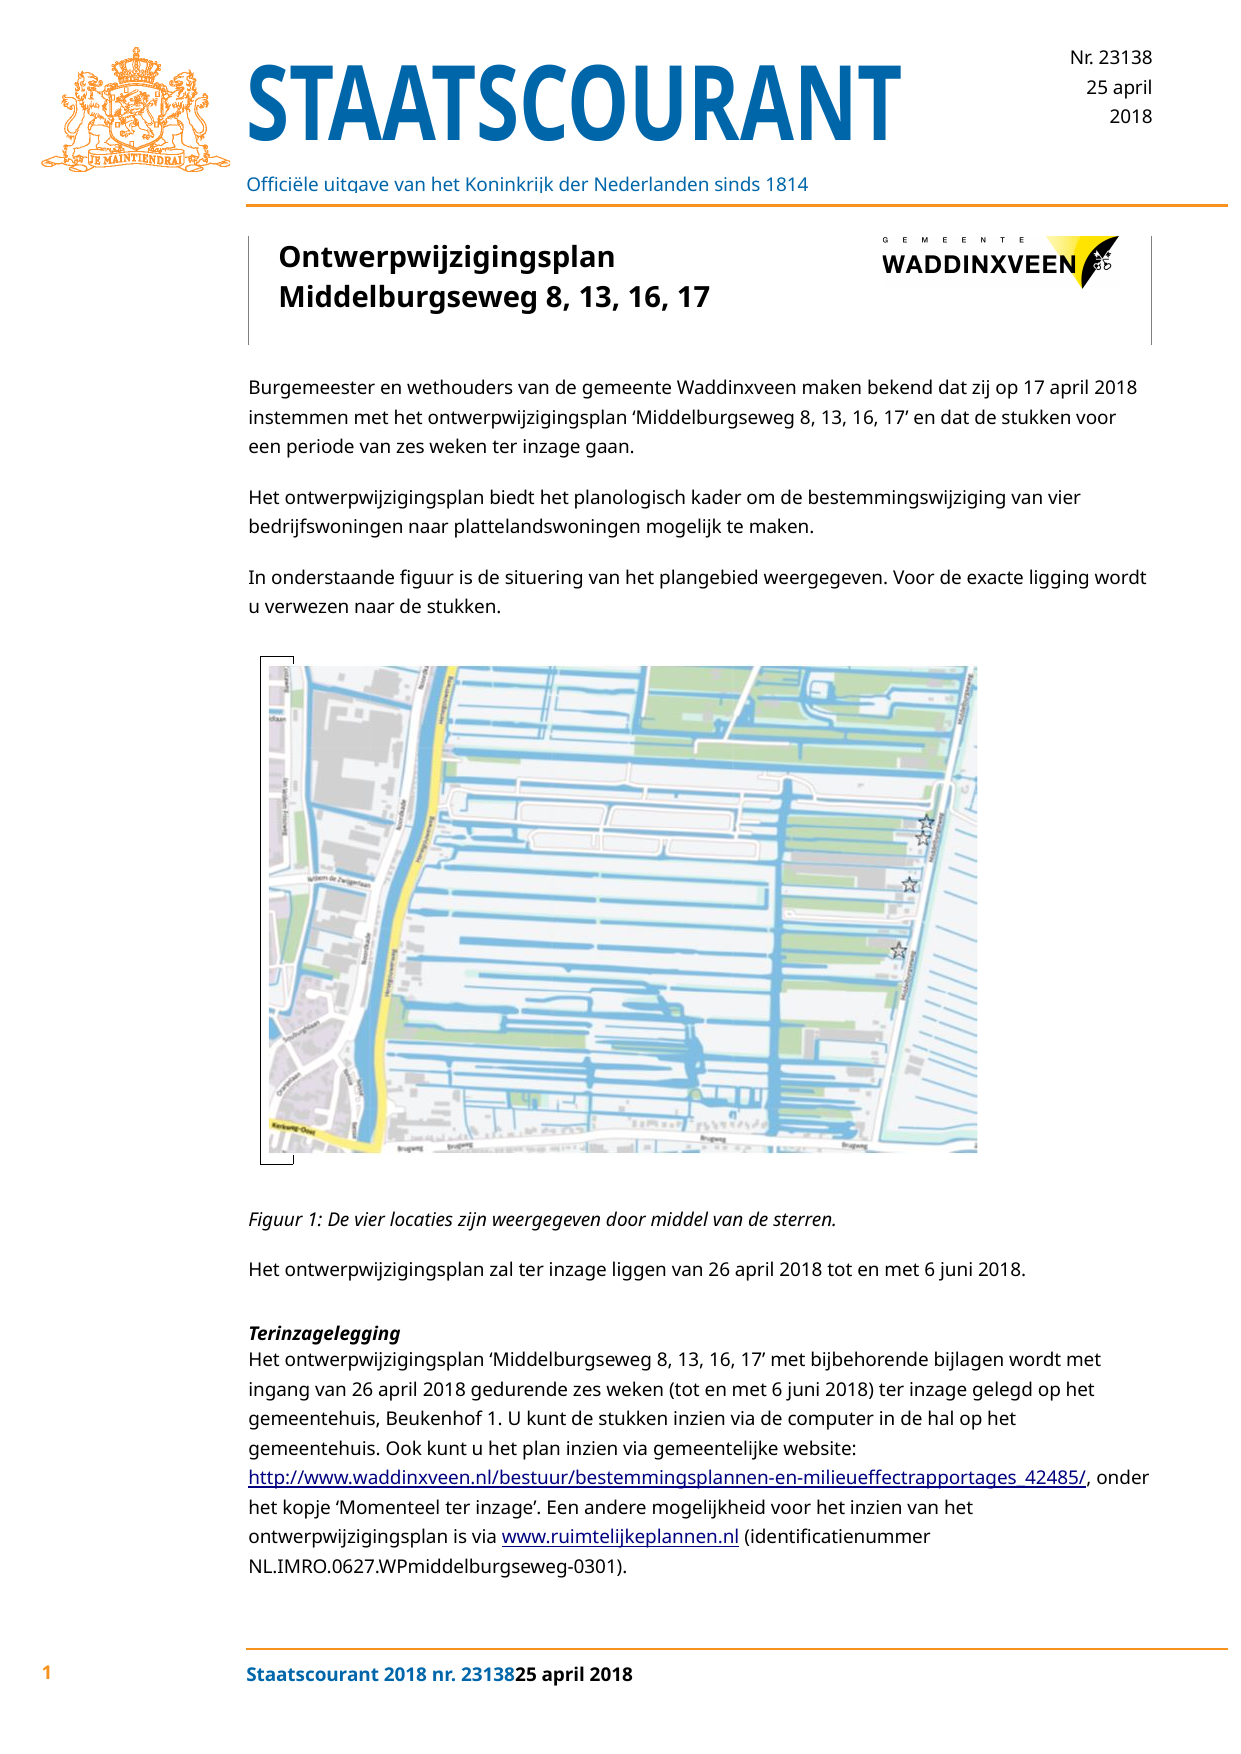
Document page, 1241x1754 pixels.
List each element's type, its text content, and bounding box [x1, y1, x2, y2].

text Terinzagelegging [248, 1320, 1152, 1346]
table_header [850, 236, 1151, 345]
text In onderstaande figuur is de situering van het plangebied weergegeven. Voor de exacte ligging wordt u verwezen naar de stukken. [248, 564, 1152, 619]
text Het ontwerpwijzigingsplan ‘Middelburgseweg 8, 13, 16, 17’ met bijbehorende bijlagen wordt met ingang van 26 april 2018 gedurende zes weken (tot en met 6 juni 2018) ter inzage gelegd op het gemeentehuis, Beukenhof 1. U kunt de stukken inzien via de computer in de hal op het gemeentehuis. Ook kunt u het plan inzien via gemeentelijke website: http://www.waddinxveen.nl/bestuur/bestemmingsplannen-en-milieueffectrapportages_42485/, onder het kopje ‘Momenteel ter inzage’. Een andere mogelijkheid voor het inzien van het ontwerpwijzigingsplan is via www.ruimtelijkeplannen.nl (identificatienummer NL.IMRO.0627.WPmiddelburgseweg-0301). [248, 1346, 1152, 1579]
table_header Ontwerpwijzigingsplan Middelburgseweg 8, 13, 16, 17 [249, 236, 850, 345]
picture [882, 236, 1119, 289]
picture [41, 47, 231, 172]
picture [268, 664, 978, 1155]
text Het ontwerpwijzigingsplan zal ter inzage liggen van 26 april 2018 tot en met 6 juni 2018. [248, 1256, 1152, 1282]
text Figuur 1: De vier locaties zijn weergegeven door middel van de sterren. [248, 1206, 1152, 1232]
text Het ontwerpwijzigingsplan biedt het planologisch kader om de bestemmingswijziging van vier bedrijfswoningen naar plattelandswoningen mogelijk te maken. [248, 484, 1152, 539]
text Burgemeester en wethouders van de gemeente Waddinxveen maken bekend dat zij op 17 april 2018 instemmen met het ontwerpwijzigingsplan ‘Middelburgseweg 8, 13, 16, 17’ en dat de stukken voor een periode van zes weken ter inzage gaan. [248, 374, 1152, 459]
